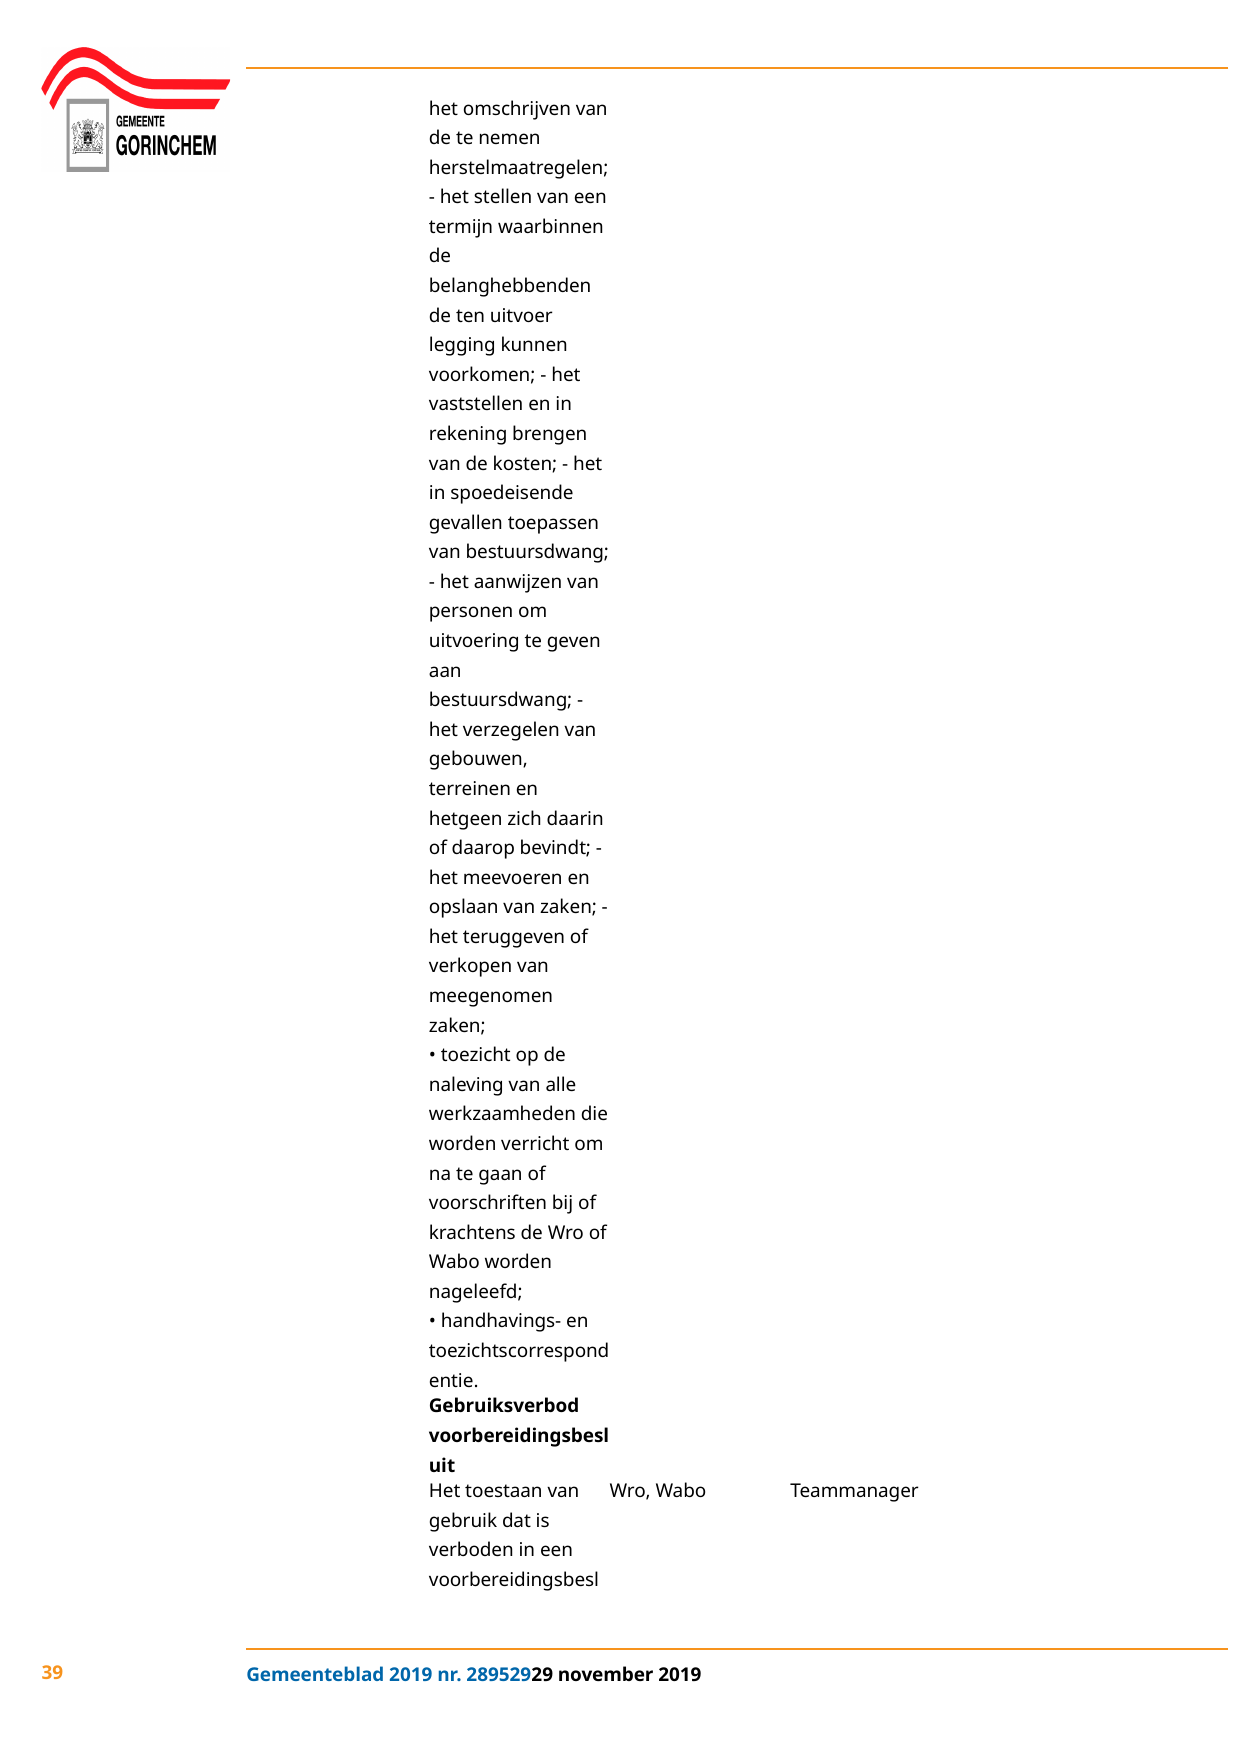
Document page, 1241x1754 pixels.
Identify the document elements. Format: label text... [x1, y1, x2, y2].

table_cell [971, 95, 1152, 1393]
table_cell Teammanager [790, 1478, 971, 1592]
table_cell [248, 1478, 429, 1592]
table_cell [609, 1393, 790, 1477]
table_cell [790, 1393, 971, 1477]
table_cell [971, 1478, 1152, 1592]
table_cell [248, 1393, 429, 1477]
table_cell Wro, Wabo [609, 1478, 790, 1592]
picture [41, 47, 231, 172]
table_cell - het omschrijven van de te nemen herstelmaatregelen; - het stellen van een termijn waarbinnen de belanghebbenden de ten uitvoer legging kunnen voorkomen; - het vaststellen en in rekening brengen van de kosten; - het in spoedeisende gevallen toepassen van bestuursdwang; - het aanwijzen van personen om uitvoering te geven aan bestuursdwang; - het verzegelen van gebouwen, terreinen en hetgeen zich daarin of daarop bevindt; - het meevoeren en opslaan van zaken; - het teruggeven of verkopen van meegenomen zaken; • toezicht op de naleving van alle werkzaamheden die worden verricht om na te gaan of voorschriften bij of krachtens de Wro of Wabo worden nageleefd; • handhavings- en toezichtscorrespondentie. [429, 95, 609, 1393]
table_cell [609, 95, 790, 1393]
table_cell Het toestaan van gebruik dat is verboden in een voorbereidingsbesl [429, 1478, 609, 1592]
table_cell [971, 1393, 1152, 1477]
table_cell Gebruiksverbod voorbereidingsbesluit [429, 1393, 609, 1477]
table_cell [248, 95, 429, 1393]
table_cell [790, 95, 971, 1393]
